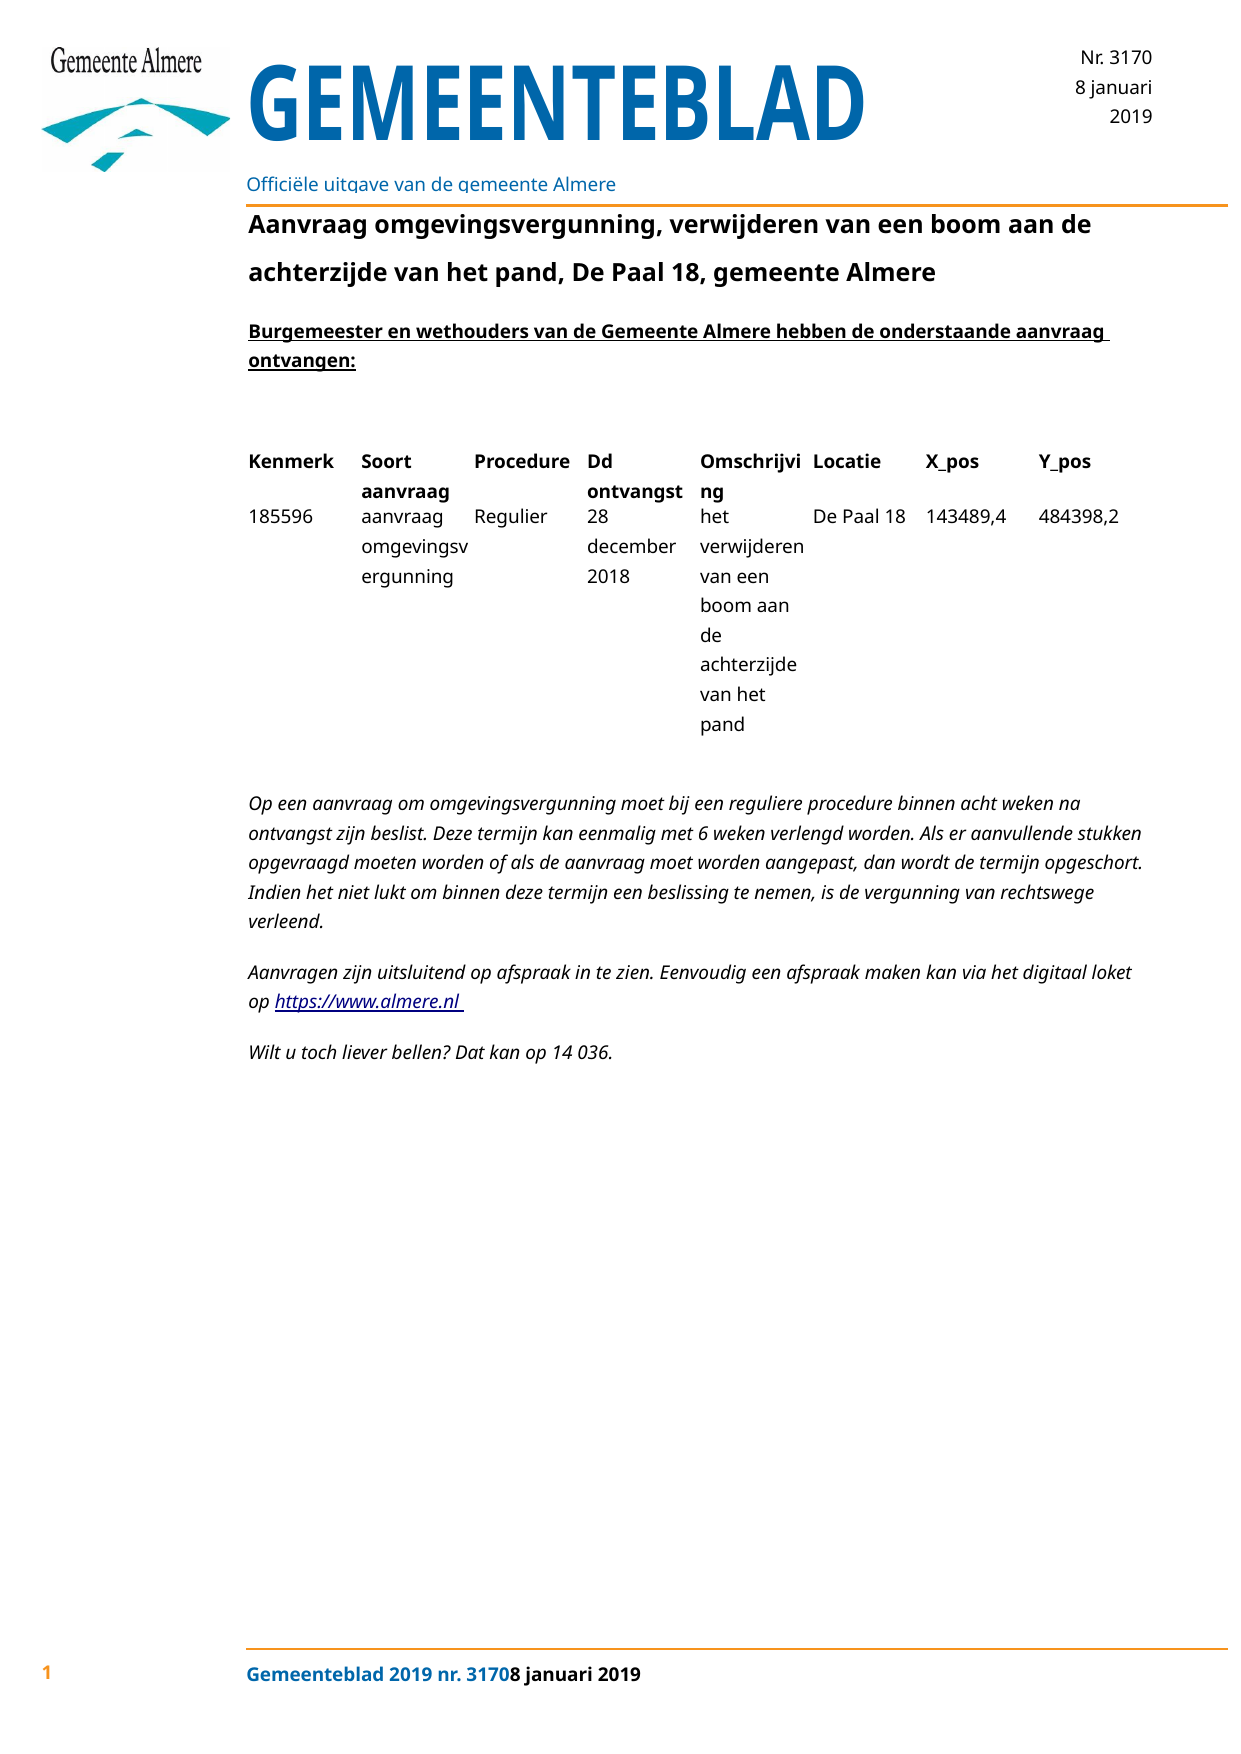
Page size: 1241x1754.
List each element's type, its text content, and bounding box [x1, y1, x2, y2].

table_header Procedure [474, 449, 587, 504]
table_header Locatie [813, 449, 926, 504]
table_cell aanvraag omgevingsvergunning [361, 504, 474, 737]
table_cell 28 december 2018 [587, 504, 700, 737]
table_cell 143489,4 [926, 504, 1038, 737]
table_header Omschrijving [700, 449, 813, 504]
text Wilt u toch liever bellen? Dat kan op 14 036. [248, 1039, 1152, 1065]
table_cell De Paal 18 [813, 504, 926, 737]
picture [41, 47, 231, 172]
text Op een aanvraag om omgevingsvergunning moet bij een reguliere procedure binnen acht weken na ontvangst zijn beslist. Deze termijn kan eenmalig met 6 weken verlengd worden. Als er aanvullende stukken opgevraagd moeten worden of als de aanvraag moet worden aangepast, dan wordt de termijn opgeschort. Indien het niet lukt om binnen deze termijn een beslissing te nemen, is de vergunning van rechtswege verleend. [248, 790, 1152, 934]
table_cell 185596 [248, 504, 361, 737]
text Burgemeester en wethouders van de Gemeente Almere hebben de onderstaande aanvraag ontvangen: [248, 318, 1152, 373]
table_header X_pos [926, 449, 1038, 504]
text Aanvraag omgevingsvergunning, verwijderen van een boom aan de achterzijde van het pand, De Paal 18, gemeente Almere [248, 207, 1152, 288]
table_header Dd ontvangst [587, 449, 700, 504]
table_header Soort aanvraag [361, 449, 474, 504]
table_cell het verwijderen van een boom aan de achterzijde van het pand [700, 504, 813, 737]
table_cell Regulier [474, 504, 587, 737]
table_header Y_pos [1039, 449, 1152, 504]
table_cell 484398,2 [1039, 504, 1152, 737]
text Aanvragen zijn uitsluitend op afspraak in te zien. Eenvoudig een afspraak maken kan via het digitaal loket op https://www.almere.nl [248, 959, 1152, 1014]
table_header Kenmerk [248, 449, 361, 504]
